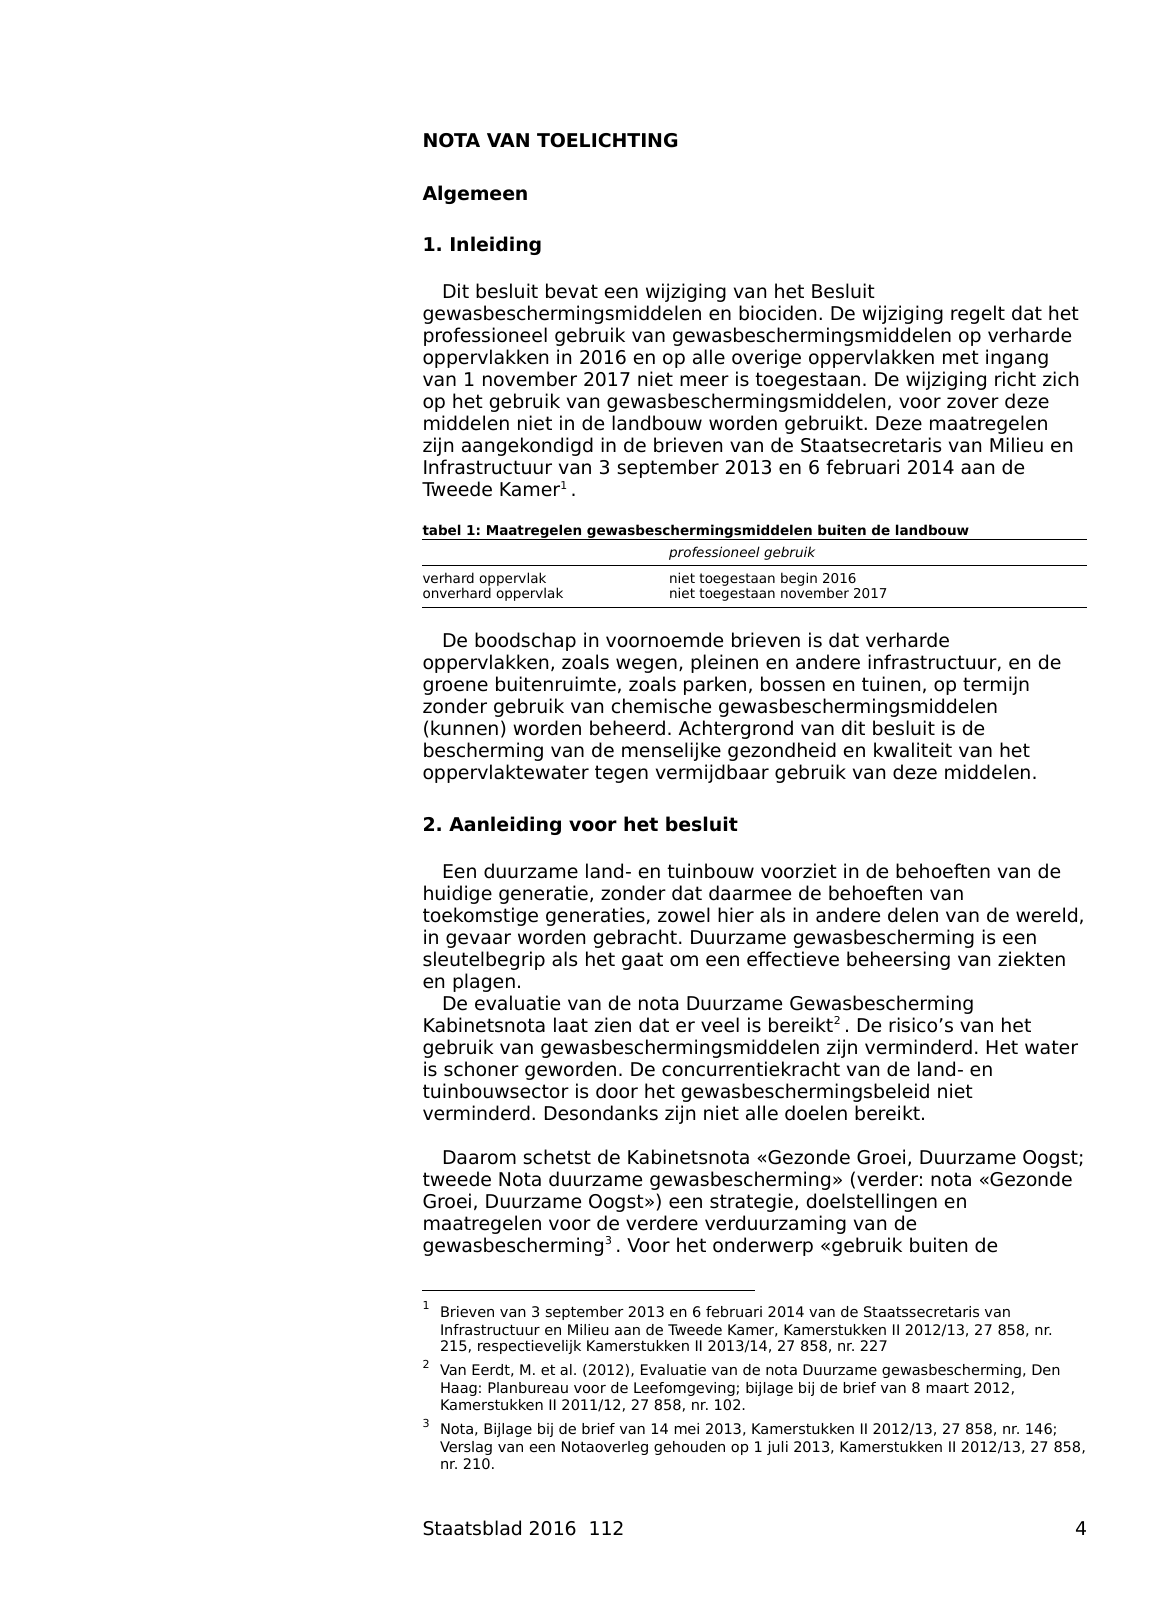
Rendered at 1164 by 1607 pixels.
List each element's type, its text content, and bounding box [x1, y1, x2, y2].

table_cell niet toegestaan begin 2016 [663, 566, 1087, 586]
subtitle Algemeen [422, 182, 1087, 204]
text De boodschap in voornoemde brieven is dat verharde oppervlakken, zoals wegen, pleinen en andere infrastructuur, en de groene buitenruimte, zoals parken, bossen en tuinen, op termijn zonder gebruik van chemische gewasbeschermingsmiddelen (kunnen) worden beheerd. Achtergrond van dit besluit is de bescherming van de menselijke gezondheid en kwaliteit van het oppervlaktewater tegen vermijdbaar gebruik van deze middelen. [422, 630, 1087, 784]
subtitle 2. Aanleiding voor het besluit [422, 814, 1087, 836]
table_cell [422, 540, 663, 565]
table_cell professioneel gebruik [663, 540, 1087, 565]
text Van Eerdt, M. et al. (2012), Evaluatie van de nota Duurzame gewasbescherming, Den Haag: Planbureau voor de Leefomgeving; bijlage bij de brief van 8 maart 2012, Kamerstukken II 2011/12, 27 858, nr. 102. [422, 1358, 1087, 1414]
text Een duurzame land- en tuinbouw voorziet in de behoeften van de huidige generatie, zonder dat daarmee de behoeften van toekomstige generaties, zowel hier als in andere delen van de wereld, in gevaar worden gebracht. Duurzame gewasbescherming is een sleutelbegrip als het gaat om een effectieve beheersing van ziekten en plagen. [422, 861, 1087, 993]
subtitle NOTA VAN TOELICHTING [422, 130, 1087, 152]
text De evaluatie van de nota Duurzame Gewasbescherming Kabinetsnota laat zien dat er veel is bereikt. De risico’s van het gebruik van gewasbeschermingsmiddelen zijn verminderd. Het water is schoner geworden. De concurrentiekracht van de land- en tuinbouwsector is door het gewasbeschermingsbeleid niet verminderd. Desondanks zijn niet alle doelen bereikt. [422, 993, 1087, 1124]
text Dit besluit bevat een wijziging van het Besluit gewasbeschermingsmiddelen en biociden. De wijziging regelt dat het professioneel gebruik van gewasbeschermingsmiddelen op verharde oppervlakken in 2016 en op alle overige oppervlakken met ingang van 1 november 2017 niet meer is toegestaan. De wijziging richt zich op het gebruik van gewasbeschermingsmiddelen, voor zover deze middelen niet in de landbouw worden gebruikt. Deze maatregelen zijn aangekondigd in de brieven van de Staatsecretaris van Milieu en Infrastructuur van 3 september 2013 en 6 februari 2014 aan de Tweede Kamer. [422, 281, 1087, 501]
table_cell niet toegestaan november 2017 [663, 586, 1087, 607]
text Daarom schetst de Kabinetsnota «Gezonde Groei, Duurzame Oogst; tweede Nota duurzame gewasbescherming» (verder: nota «Gezonde Groei, Duurzame Oogst») een strategie, doelstellingen en maatregelen voor de verdere verduurzaming van de gewasbescherming. Voor het onderwerp «gebruik buiten de [422, 1147, 1087, 1257]
text Nota, Bijlage bij de brief van 14 mei 2013, Kamerstukken II 2012/13, 27 858, nr. 146; Verslag van een Notaoverleg gehouden op 1 juli 2013, Kamerstukken II 2012/13, 27 858, nr. 210. [422, 1417, 1087, 1473]
table_cell verhard oppervlak [422, 566, 663, 586]
subtitle 1. Inleiding [422, 234, 1087, 256]
table_header tabel 1: Maatregelen gewasbeschermingsmiddelen buiten de landbouw [422, 523, 1087, 539]
text Brieven van 3 september 2013 en 6 februari 2014 van de Staatssecretaris van Infrastructuur en Milieu aan de Tweede Kamer, Kamerstukken II 2012/13, 27 858, nr. 215, respectievelijk Kamerstukken II 2013/14, 27 858, nr. 227 [422, 1299, 1087, 1355]
table_cell onverhard oppervlak [422, 586, 663, 607]
